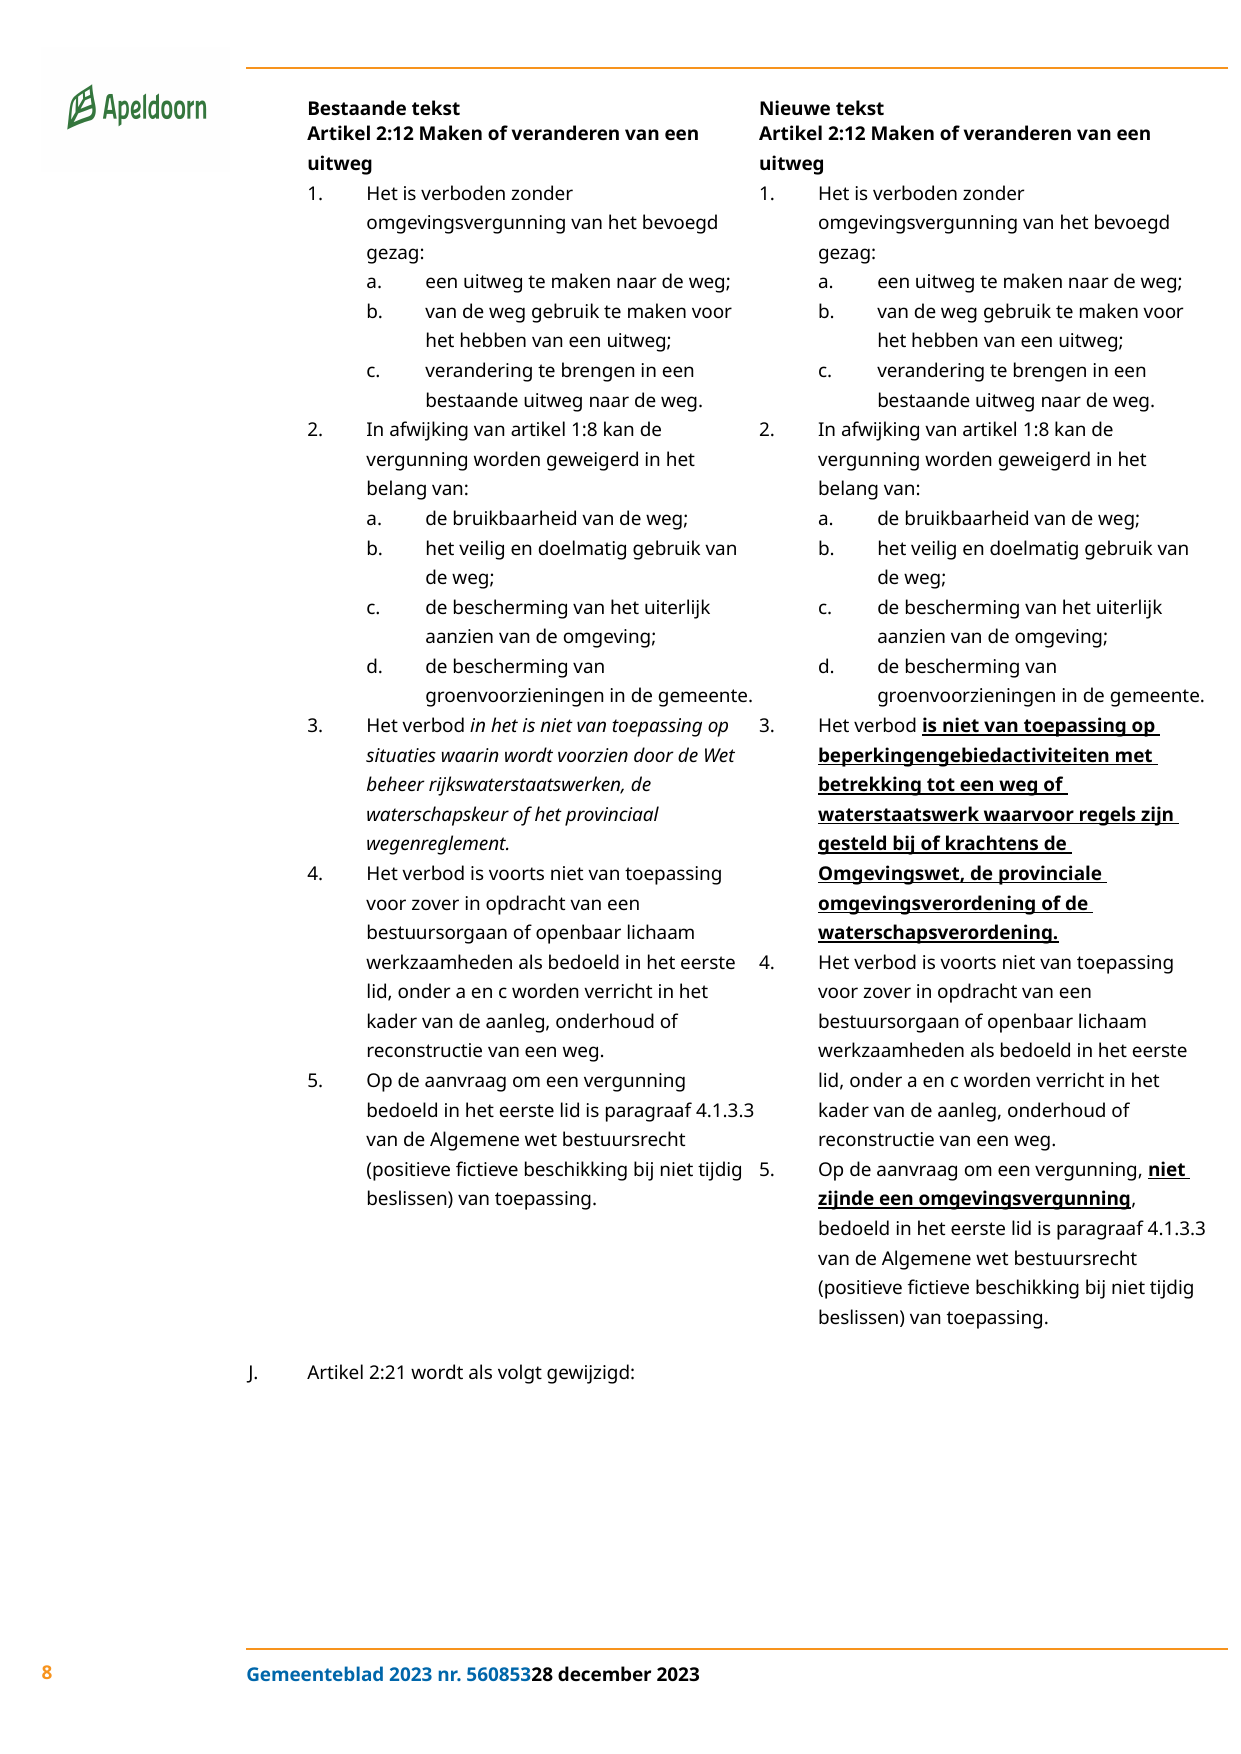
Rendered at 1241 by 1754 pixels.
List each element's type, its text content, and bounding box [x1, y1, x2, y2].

picture [41, 47, 231, 172]
table_header Bestaande tekst [307, 95, 759, 121]
list Artikel 2:21 wordt als volgt gewijzigd: [248, 1359, 1152, 1385]
table_header Nieuwe tekst [759, 95, 1211, 121]
table_cell Artikel 2:12 Maken of veranderen van een uitweg Het is verboden zonder omgevingsvergunning van het bevoegd gezag: een uitweg te maken naar de weg; van de weg gebruik te maken voor het hebben van een uitweg; verandering te brengen in een bestaande uitweg naar de weg. In afwijking van artikel 1:8 kan de vergunning worden geweigerd in het belang van: de bruikbaarheid van de weg; het veilig en doelmatig gebruik van de weg; de bescherming van het uiterlijk aanzien van de omgeving; de bescherming van groenvoorzieningen in de gemeente. Het verbod is niet van toepassing op beperkingengebiedactiviteiten met betrekking tot een weg of waterstaatswerk waarvoor regels zijn gesteld bij of krachtens de Omgevingswet, de provinciale omgevingsverordening of de waterschapsverordening. Het verbod is voorts niet van toepassing voor zover in opdracht van een bestuursorgaan of openbaar lichaam werkzaamheden als bedoeld in het eerste lid, onder a en c worden verricht in het kader van de aanleg, onderhoud of reconstructie van een weg. Op de aanvraag om een vergunning, niet zijnde een omgevingsvergunning, bedoeld in het eerste lid is paragraaf 4.1.3.3 van de Algemene wet bestuursrecht (positieve fictieve beschikking bij niet tijdig beslissen) van toepassing. [759, 121, 1211, 1330]
table_cell Artikel 2:12 Maken of veranderen van een uitweg Het is verboden zonder omgevingsvergunning van het bevoegd gezag: een uitweg te maken naar de weg; van de weg gebruik te maken voor het hebben van een uitweg; verandering te brengen in een bestaande uitweg naar de weg. In afwijking van artikel 1:8 kan de vergunning worden geweigerd in het belang van: de bruikbaarheid van de weg; het veilig en doelmatig gebruik van de weg; de bescherming van het uiterlijk aanzien van de omgeving; de bescherming van groenvoorzieningen in de gemeente. Het verbod in het is niet van toepassing op situaties waarin wordt voorzien door de Wet beheer rijkswaterstaatswerken, de waterschapskeur of het provinciaal wegenreglement. Het verbod is voorts niet van toepassing voor zover in opdracht van een bestuursorgaan of openbaar lichaam werkzaamheden als bedoeld in het eerste lid, onder a en c worden verricht in het kader van de aanleg, onderhoud of reconstructie van een weg. Op de aanvraag om een vergunning bedoeld in het eerste lid is paragraaf 4.1.3.3 van de Algemene wet bestuursrecht (positieve fictieve beschikking bij niet tijdig beslissen) van toepassing. [307, 121, 759, 1330]
